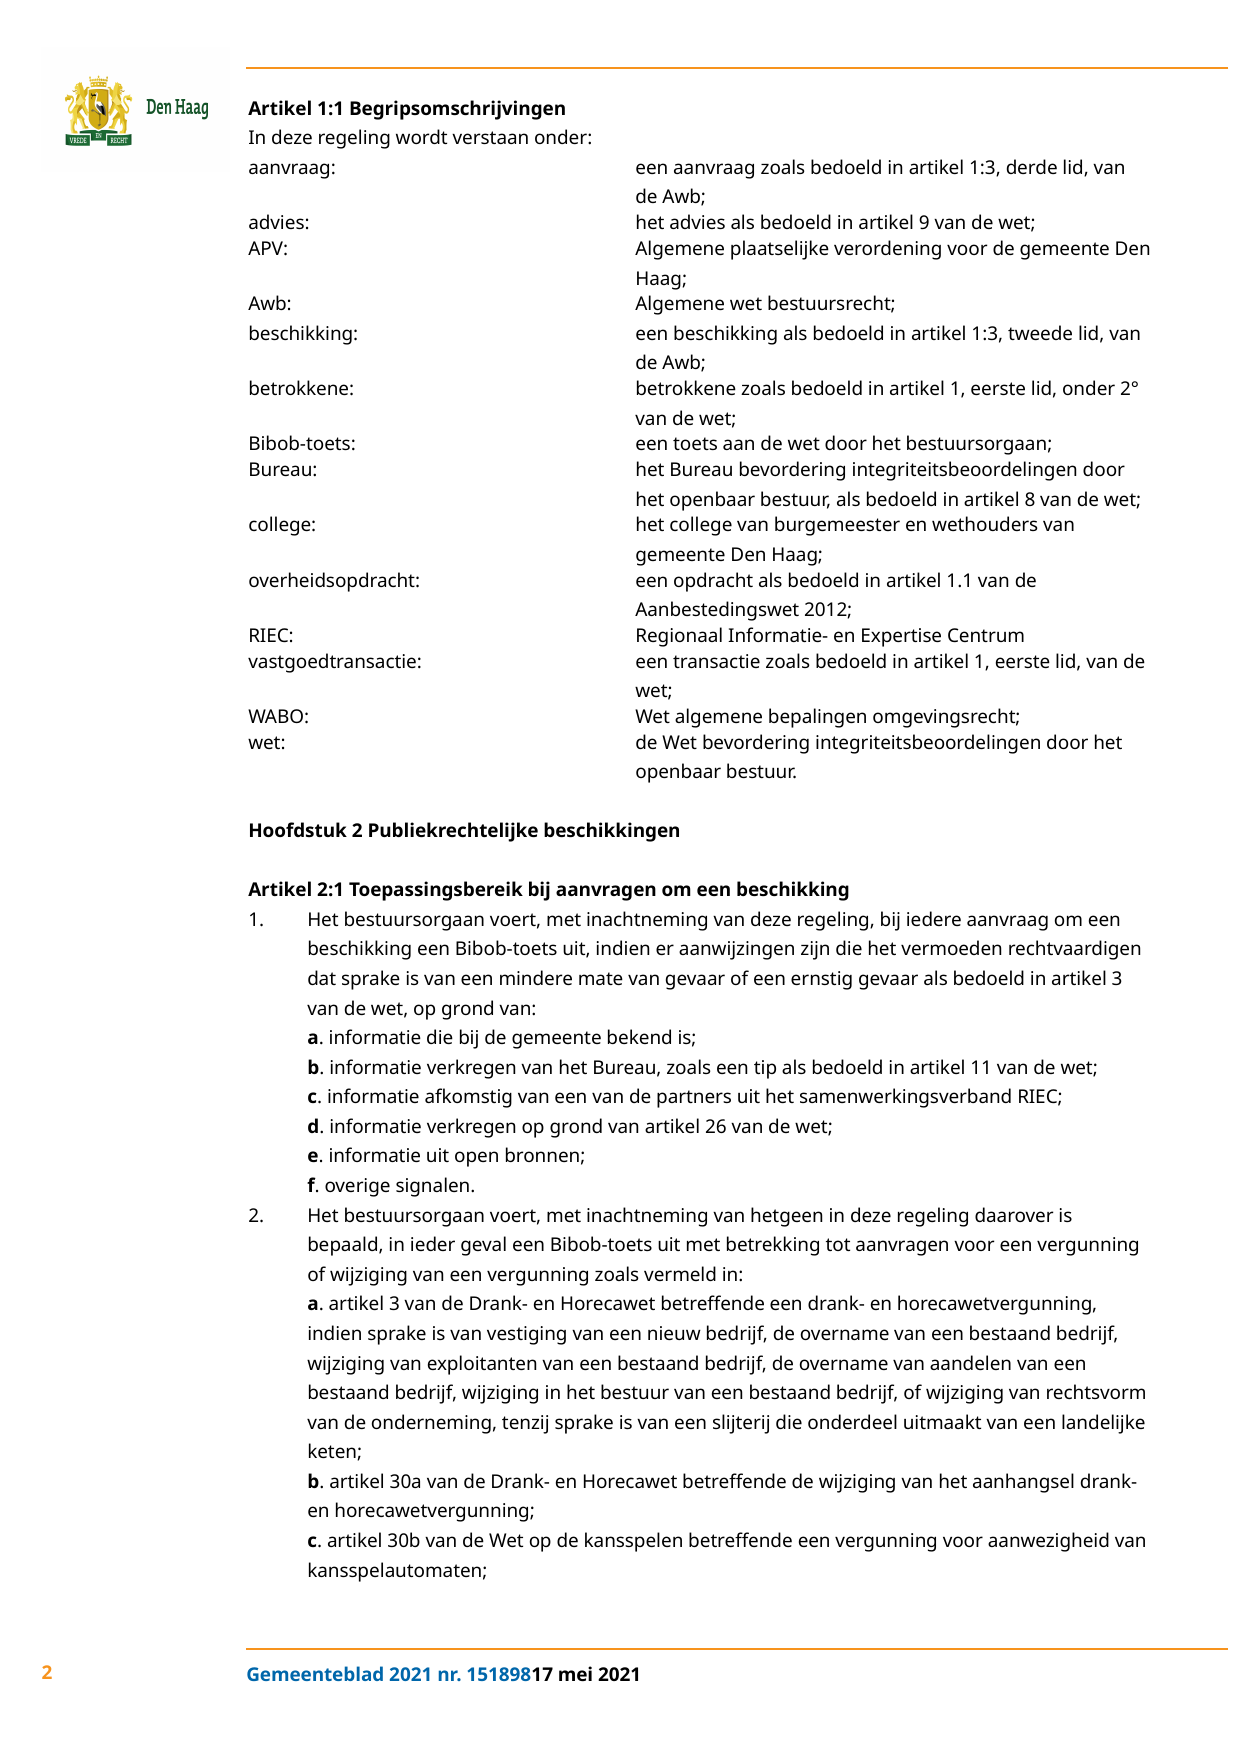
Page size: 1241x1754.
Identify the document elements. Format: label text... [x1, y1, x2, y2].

table_cell Bureau: [248, 456, 635, 512]
text Artikel 2:1 Toepassingsbereik bij aanvragen om een beschikking [248, 876, 1152, 902]
list c. informatie afkomstig van een van de partners uit het samenwerkingsverband RIEC; [248, 1083, 1152, 1109]
table_cell een opdracht als bedoeld in artikel 1.1 van de Aanbestedingswet 2012; [635, 567, 1152, 622]
text Hoofdstuk 2 Publiekrechtelijke beschikkingen [248, 817, 1152, 843]
table_cell het Bureau bevordering integriteitsbeoordelingen door het openbaar bestuur, als bedoeld in artikel 8 van de wet; [635, 456, 1152, 512]
text Artikel 1:1 Begripsomschrijvingen [248, 95, 1152, 121]
table_cell een transactie zoals bedoeld in artikel 1, eerste lid, van de wet; [635, 648, 1152, 703]
table_cell betrokkene: [248, 375, 635, 431]
list b. informatie verkregen van het Bureau, zoals een tip als bedoeld in artikel 11 van de wet; [248, 1054, 1152, 1079]
list f. overige signalen. [248, 1172, 1152, 1198]
picture [41, 47, 231, 172]
table_header een aanvraag zoals bedoeld in artikel 1:3, derde lid, van de Awb; [635, 154, 1152, 209]
table_cell APV: [248, 235, 635, 290]
list c. artikel 30b van de Wet op de kansspelen betreffende een vergunning voor aanwezigheid van kansspelautomaten; [248, 1527, 1152, 1582]
list Het bestuursorgaan voert, met inachtneming van deze regeling, bij iedere aanvraag om een beschikking een Bibob-toets uit, indien er aanwijzingen zijn die het vermoeden rechtvaardigen dat sprake is van een mindere mate van gevaar of een ernstig gevaar als bedoeld in artikel 3 van de wet, op grond van: [248, 906, 1152, 1020]
table_cell Awb: beschikking: [248, 290, 635, 375]
table_cell WABO: [248, 703, 635, 729]
table_cell Algemene plaatselijke verordening voor de gemeente Den Haag; [635, 235, 1152, 290]
table_cell overheidsopdracht: [248, 567, 635, 622]
table_cell het college van burgemeester en wethouders van gemeente Den Haag; [635, 512, 1152, 567]
table_cell Regionaal Informatie- en Expertise Centrum [635, 622, 1152, 648]
list e. informatie uit open bronnen; [248, 1143, 1152, 1168]
table_cell Algemene wet bestuursrecht; een beschikking als bedoeld in artikel 1:3, tweede lid, van de Awb; [635, 290, 1152, 375]
table_cell een toets aan de wet door het bestuursorgaan; [635, 431, 1152, 456]
table_cell Bibob-toets: [248, 431, 635, 456]
table_cell advies: [248, 209, 635, 235]
table_cell RIEC: [248, 622, 635, 648]
table_cell het advies als bedoeld in artikel 9 van de wet; [635, 209, 1152, 235]
table_cell betrokkene zoals bedoeld in artikel 1, eerste lid, onder 2° van de wet; [635, 375, 1152, 431]
list a. informatie die bij de gemeente bekend is; [248, 1024, 1152, 1050]
table_cell wet: [248, 729, 635, 784]
list b. artikel 30a van de Drank- en Horecawet betreffende de wijziging van het aanhangsel drank- en horecawetvergunning; [248, 1468, 1152, 1523]
table_cell vastgoedtransactie: [248, 648, 635, 703]
table_cell de Wet bevordering integriteitsbeoordelingen door het openbaar bestuur. [635, 729, 1152, 784]
table_header aanvraag: [248, 154, 635, 209]
table_cell college: [248, 512, 635, 567]
list Het bestuursorgaan voert, met inachtneming van hetgeen in deze regeling daarover is bepaald, in ieder geval een Bibob-toets uit met betrekking tot aanvragen voor een vergunning of wijziging van een vergunning zoals vermeld in: [248, 1202, 1152, 1287]
text In deze regeling wordt verstaan onder: [248, 124, 1152, 150]
table_cell Wet algemene bepalingen omgevingsrecht; [635, 703, 1152, 729]
list a. artikel 3 van de Drank- en Horecawet betreffende een drank- en horecawetvergunning, indien sprake is van vestiging van een nieuw bedrijf, de overname van een bestaand bedrijf, wijziging van exploitanten van een bestaand bedrijf, de overname van aandelen van een bestaand bedrijf, wijziging in het bestuur van een bestaand bedrijf, of wijziging van rechtsvorm van de onderneming, tenzij sprake is van een slijterij die onderdeel uitmaakt van een landelijke keten; [248, 1291, 1152, 1464]
list d. informatie verkregen op grond van artikel 26 van de wet; [248, 1113, 1152, 1139]
